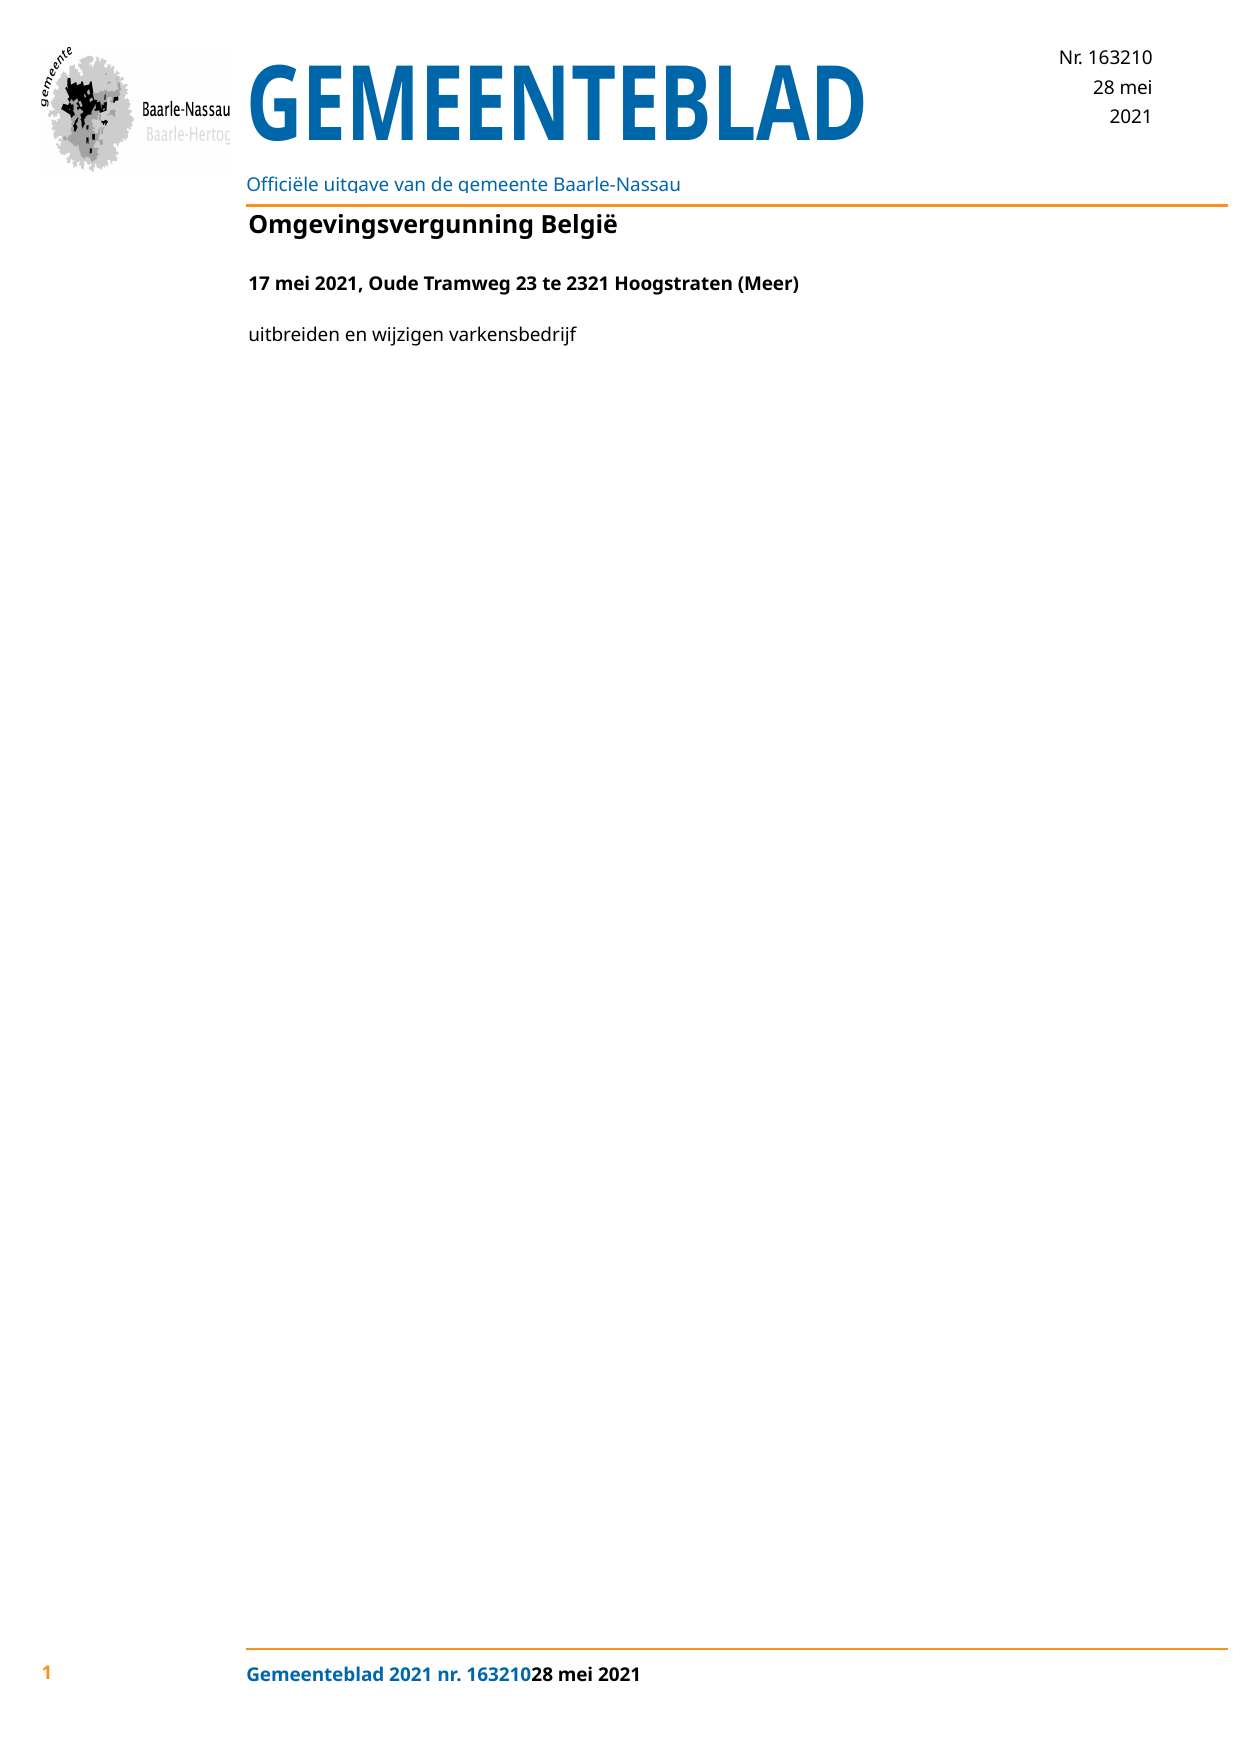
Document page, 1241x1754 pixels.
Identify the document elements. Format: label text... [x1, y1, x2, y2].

text Omgevingsvergunning België [248, 207, 1152, 241]
picture [41, 47, 231, 172]
text 17 mei 2021, Oude Tramweg 23 te 2321 Hoogstraten (Meer) [248, 270, 1152, 296]
text uitbreiden en wijzigen varkensbedrijf [248, 321, 1152, 346]
